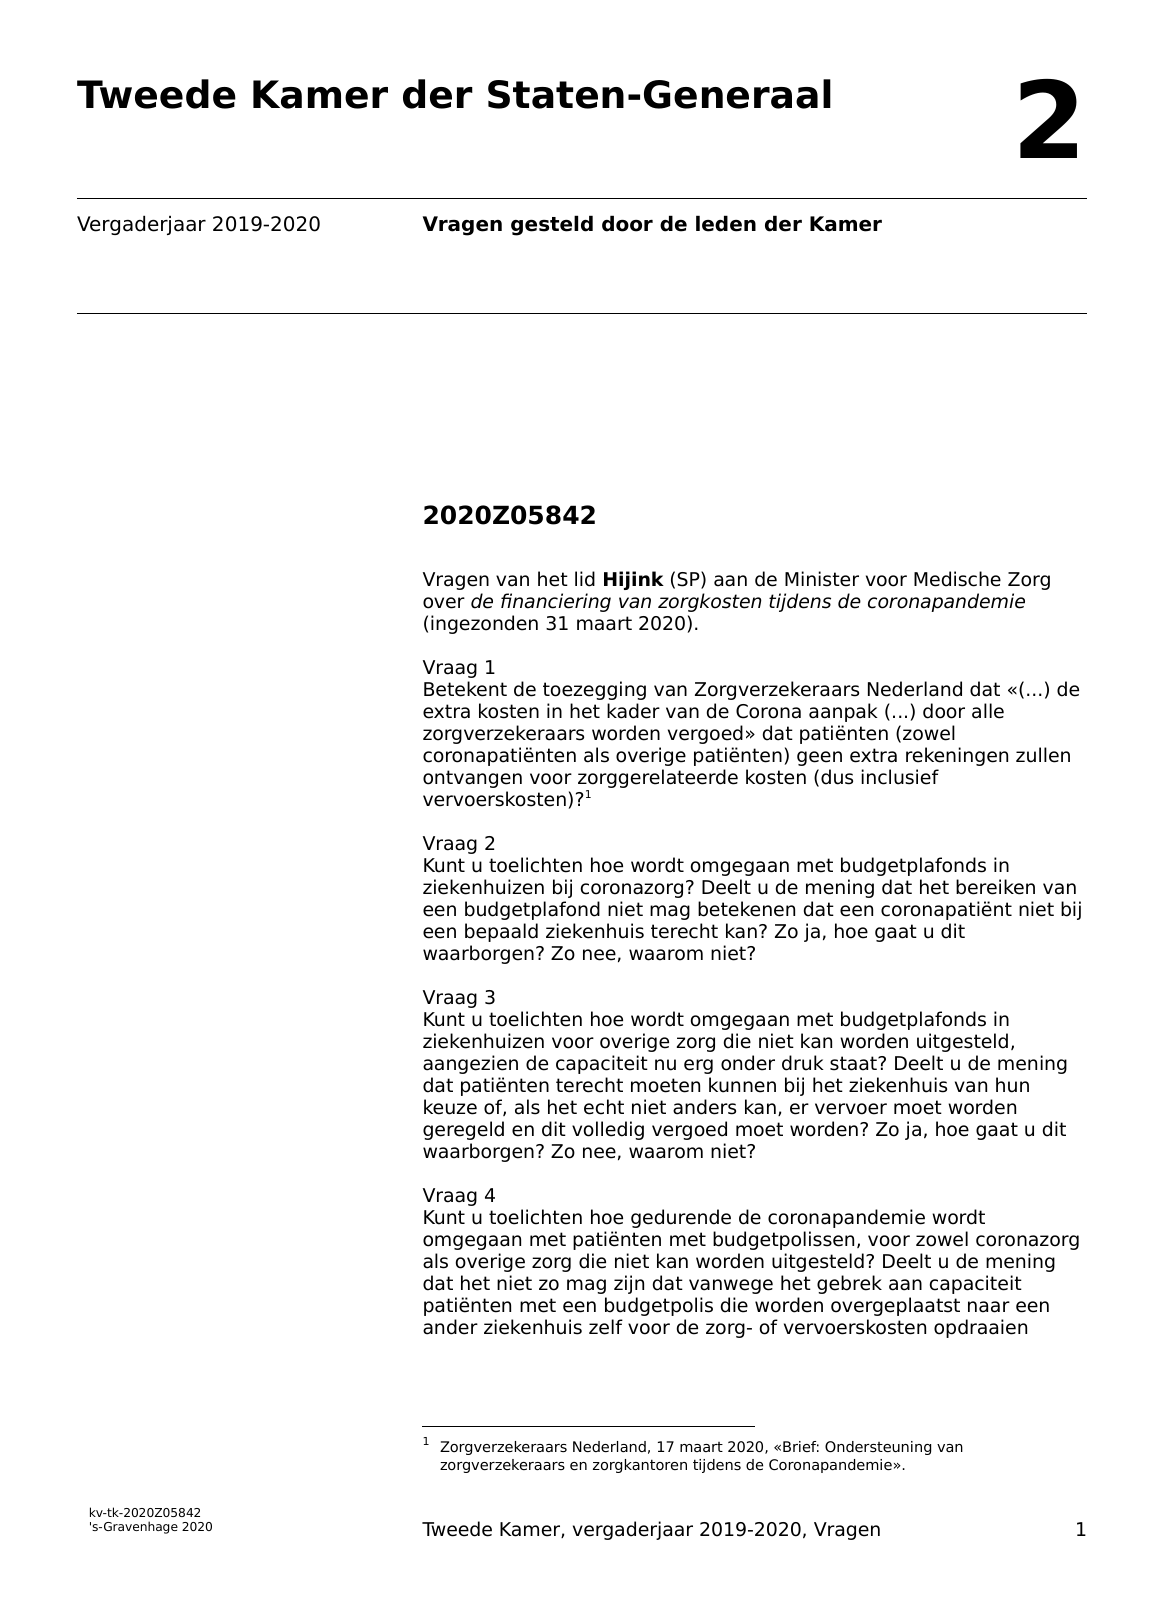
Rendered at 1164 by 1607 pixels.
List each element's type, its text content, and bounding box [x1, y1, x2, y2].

text 2020Z05842 [422, 501, 1087, 531]
text Vraag 1 [422, 657, 1087, 679]
table_header Tweede Kamer der Staten-Generaal [77, 59, 886, 198]
table_header 2 [886, 59, 1087, 198]
text Kunt u toelichten hoe gedurende de coronapandemie wordt omgegaan met patiënten met budgetpolissen, voor zowel coronazorg als overige zorg die niet kan worden uitgesteld? Deelt u de mening dat het niet zo mag zijn dat vanwege het gebrek aan capaciteit patiënten met een budgetpolis die worden overgeplaatst naar een ander ziekenhuis zelf voor de zorg- of vervoerskosten opdraaien [422, 1207, 1087, 1339]
text Vraag 3 [422, 987, 1087, 1009]
text Kunt u toelichten hoe wordt omgegaan met budgetplafonds in ziekenhuizen bij coronazorg? Deelt u de mening dat het bereiken van een budgetplafond niet mag betekenen dat een coronapatiënt niet bij een bepaald ziekenhuis terecht kan? Zo ja, hoe gaat u dit waarborgen? Zo nee, waarom niet? [422, 855, 1087, 965]
text kv-tk-2020Z05842 [88, 1506, 323, 1520]
table_cell Vergaderjaar 2019-2020 [77, 199, 422, 313]
text Vraag 4 [422, 1185, 1087, 1207]
text Vragen van het lid Hijink (SP) aan de Minister voor Medische Zorg over de financiering van zorgkosten tijdens de coronapandemie (ingezonden 31 maart 2020). [422, 569, 1087, 635]
text Vraag 2 [422, 833, 1087, 855]
table_cell Vragen gesteld door de leden der Kamer [422, 199, 1087, 313]
text Kunt u toelichten hoe wordt omgegaan met budgetplafonds in ziekenhuizen voor overige zorg die niet kan worden uitgesteld, aangezien de capaciteit nu erg onder druk staat? Deelt u de mening dat patiënten terecht moeten kunnen bij het ziekenhuis van hun keuze of, als het echt niet anders kan, er vervoer moet worden geregeld en dit volledig vergoed moet worden? Zo ja, hoe gaat u dit waarborgen? Zo nee, waarom niet? [422, 1009, 1087, 1163]
text 's-Gravenhage 2020 [88, 1520, 323, 1534]
text Zorgverzekeraars Nederland, 17 maart 2020, «Brief: Ondersteuning van zorgverzekeraars en zorgkantoren tijdens de Coronapandemie». [422, 1435, 1087, 1474]
text Betekent de toezegging van Zorgverzekeraars Nederland dat «(...) de extra kosten in het kader van de Corona aanpak (...) door alle zorgverzekeraars worden vergoed» dat patiënten (zowel coronapatiënten als overige patiënten) geen extra rekeningen zullen ontvangen voor zorggerelateerde kosten (dus inclusief vervoerskosten)? [422, 679, 1087, 811]
